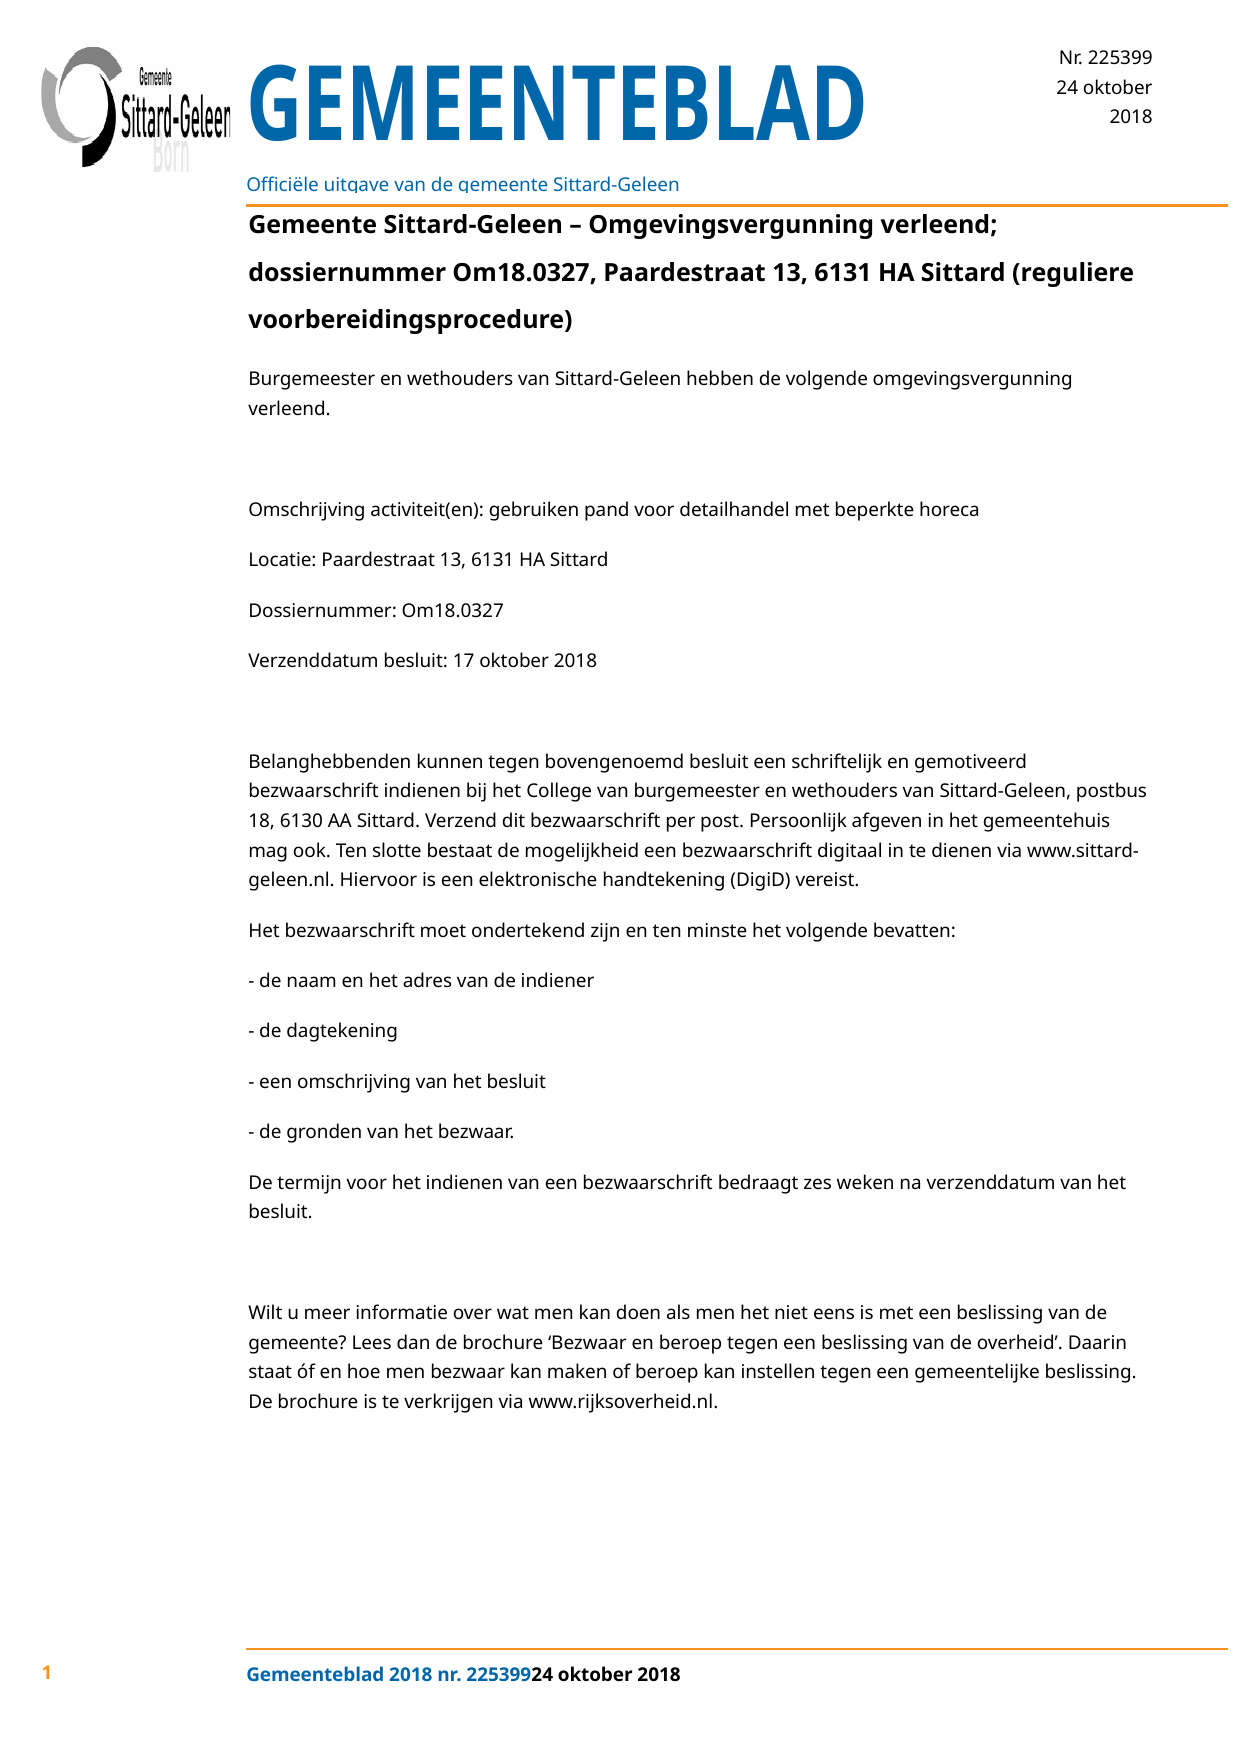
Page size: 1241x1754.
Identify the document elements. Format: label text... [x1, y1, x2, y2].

text Dossiernummer: Om18.0327 [248, 597, 1152, 622]
text Omschrijving activiteit(en): gebruiken pand voor detailhandel met beperkte horeca [248, 496, 1152, 522]
text De termijn voor het indienen van een bezwaarschrift bedraagt zes weken na verzenddatum van het besluit. [248, 1169, 1152, 1224]
text Wilt u meer informatie over wat men kan doen als men het niet eens is met een beslissing van de gemeente? Lees dan de brochure ‘Bezwaar en beroep tegen een beslissing van de overheid’. Daarin staat óf en hoe men bezwaar kan maken of beroep kan instellen tegen een gemeentelijke beslissing. De brochure is te verkrijgen via www.rijksoverheid.nl. [248, 1299, 1152, 1414]
text - de dagtekening [248, 1018, 1152, 1043]
text Verzenddatum besluit: 17 oktober 2018 [248, 647, 1152, 673]
text Locatie: Paardestraat 13, 6131 HA Sittard [248, 546, 1152, 572]
text Het bezwaarschrift moet ondertekend zijn en ten minste het volgende bevatten: [248, 917, 1152, 942]
text - de gronden van het bezwaar. [248, 1118, 1152, 1144]
text - de naam en het adres van de indiener [248, 967, 1152, 993]
text Gemeente Sittard-Geleen – Omgevingsvergunning verleend; dossiernummer Om18.0327, Paardestraat 13, 6131 HA Sittard (reguliere voorbereidingsprocedure) [248, 207, 1152, 336]
text - een omschrijving van het besluit [248, 1068, 1152, 1094]
picture [41, 47, 231, 172]
text Burgemeester en wethouders van Sittard-Geleen hebben de volgende omgevingsvergunning verleend. [248, 366, 1152, 421]
text Belanghebbenden kunnen tegen bovengenoemd besluit een schriftelijk en gemotiveerd bezwaarschrift indienen bij het College van burgemeester en wethouders van Sittard-Geleen, postbus 18, 6130 AA Sittard. Verzend dit bezwaarschrift per post. Persoonlijk afgeven in het gemeentehuis mag ook. Ten slotte bestaat de mogelijkheid een bezwaarschrift digitaal in te dienen via www.sittard-geleen.nl. Hiervoor is een elektronische handtekening (DigiD) vereist. [248, 748, 1152, 892]
